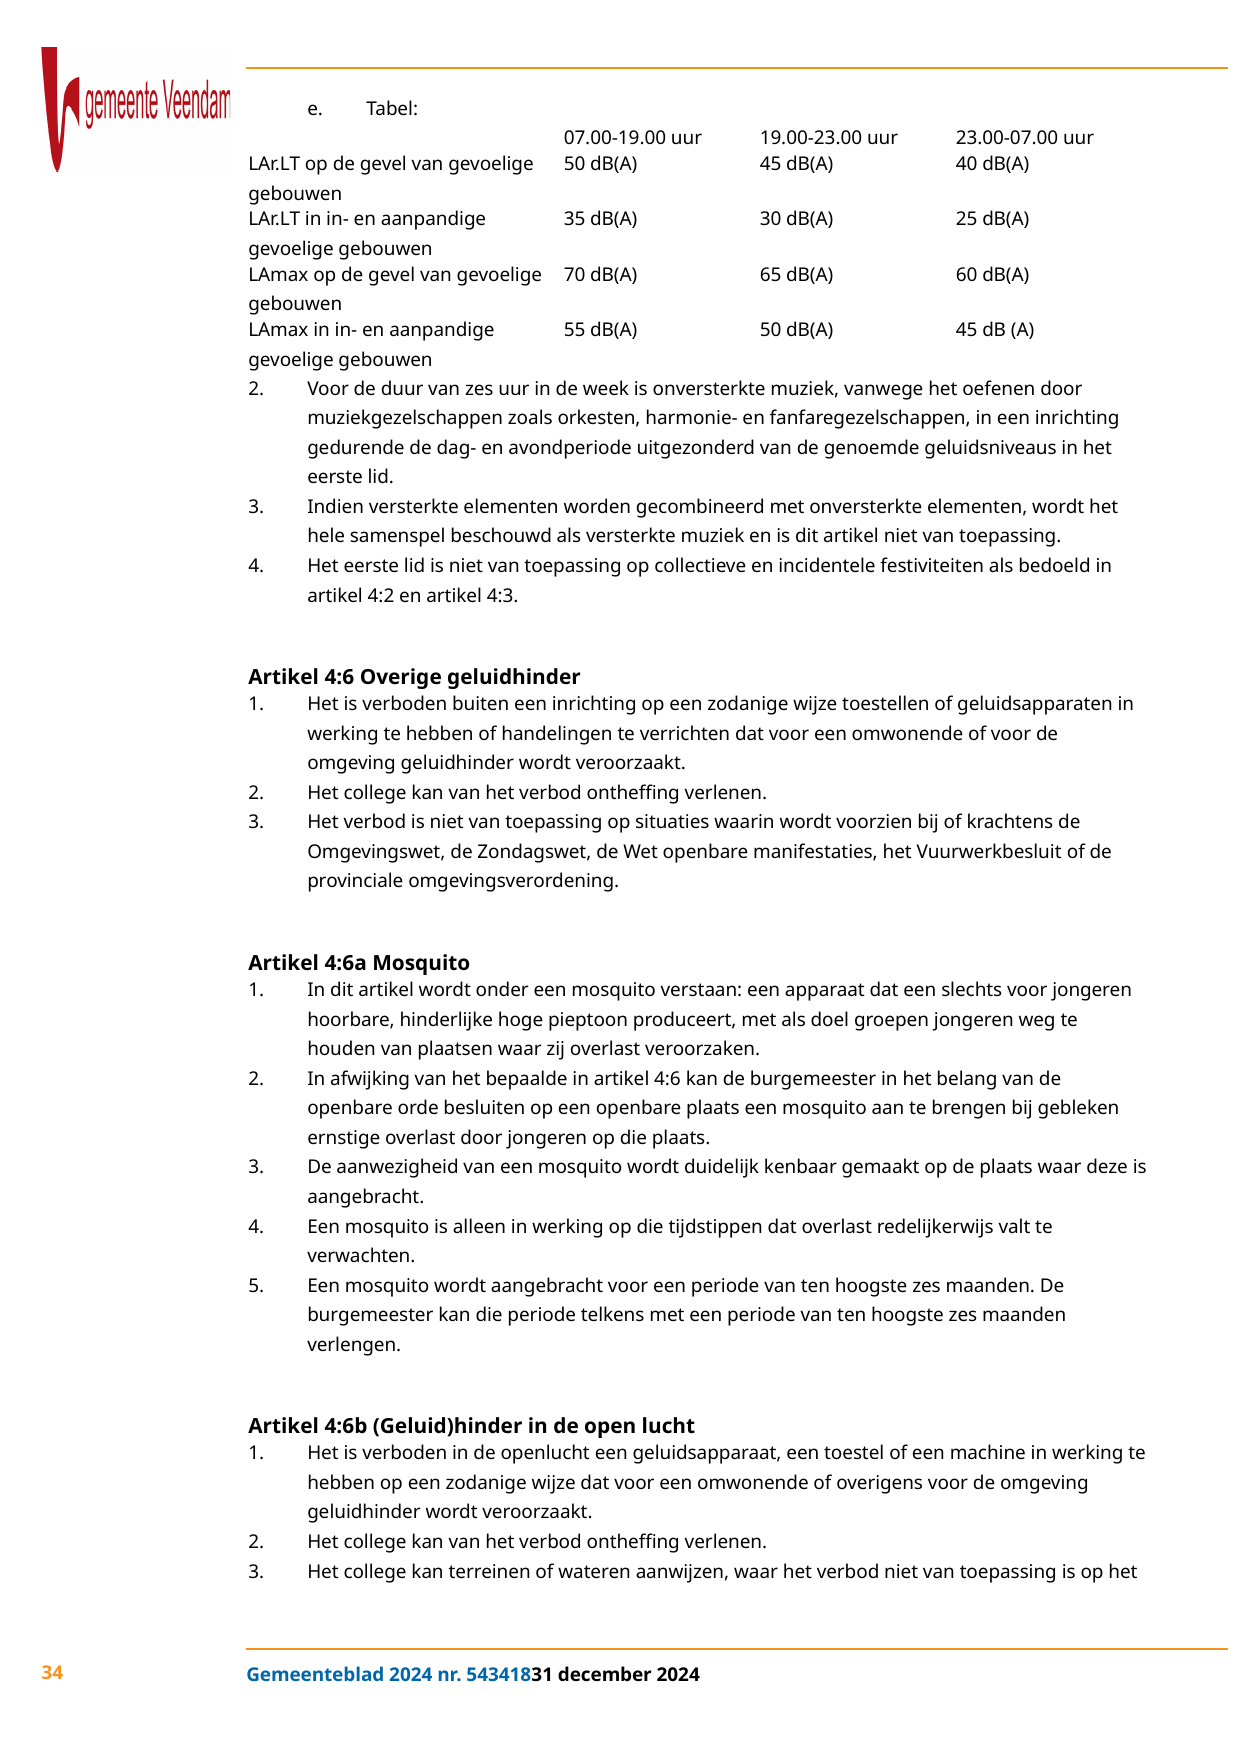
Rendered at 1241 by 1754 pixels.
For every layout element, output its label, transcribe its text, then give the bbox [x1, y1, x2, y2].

list Het eerste lid is niet van toepassing op collectieve en incidentele festiviteiten als bedoeld in artikel 4:2 en artikel 4:3. [248, 552, 1152, 607]
table_cell 30 dB(A) [760, 206, 956, 261]
text Artikel 4:6 Overige geluidhinder [248, 662, 1152, 690]
list Het college kan terreinen of wateren aanwijzen, waar het verbod niet van toepassing is op het [248, 1558, 1152, 1584]
table_cell 25 dB(A) [956, 206, 1152, 261]
table_cell 40 dB(A) [956, 150, 1152, 206]
table_cell 45 dB(A) [760, 150, 956, 206]
list Het college kan van het verbod ontheffing verlenen. [248, 779, 1152, 805]
table_cell 35 dB(A) [564, 206, 759, 261]
picture [41, 47, 231, 172]
list Het college kan van het verbod ontheffing verlenen. [248, 1528, 1152, 1554]
text Artikel 4:6b (Geluid)hinder in de open lucht [248, 1411, 1152, 1439]
table_header 07.00-19.00 uur [564, 125, 759, 150]
table_cell 50 dB(A) [760, 316, 956, 371]
table_header [248, 125, 563, 150]
list Een mosquito wordt aangebracht voor een periode van ten hoogste zes maanden. De burgemeester kan die periode telkens met een periode van ten hoogste zes maanden verlengen. [248, 1272, 1152, 1357]
table_header 23.00-07.00 uur [956, 125, 1152, 150]
table_cell 50 dB(A) [564, 150, 759, 206]
table_cell 45 dB (A) [956, 316, 1152, 371]
list De aanwezigheid van een mosquito wordt duidelijk kenbaar gemaakt op de plaats waar deze is aangebracht. [248, 1154, 1152, 1209]
text Artikel 4:6a Mosquito [248, 948, 1152, 976]
table_header 19.00-23.00 uur [760, 125, 956, 150]
list Indien versterkte elementen worden gecombineerd met onversterkte elementen, wordt het hele samenspel beschouwd als versterkte muziek en is dit artikel niet van toepassing. [248, 493, 1152, 548]
list Een mosquito is alleen in werking op die tijdstippen dat overlast redelijkerwijs valt te verwachten. [248, 1213, 1152, 1268]
list Voor de duur van zes uur in de week is onversterkte muziek, vanwege het oefenen door muziekgezelschappen zoals orkesten, harmonie- en fanfaregezelschappen, in een inrichting gedurende de dag- en avondperiode uitgezonderd van de genoemde geluidsniveaus in het eerste lid. [248, 375, 1152, 489]
list Het is verboden buiten een inrichting op een zodanige wijze toestellen of geluidsapparaten in werking te hebben of handelingen te verrichten dat voor een omwonende of voor de omgeving geluidhinder wordt veroorzaakt. [248, 690, 1152, 775]
list In afwijking van het bepaalde in artikel 4:6 kan de burgemeester in het belang van de openbare orde besluiten op een openbare plaats een mosquito aan te brengen bij gebleken ernstige overlast door jongeren op die plaats. [248, 1065, 1152, 1150]
table_cell LAmax op de gevel van gevoelige gebouwen [248, 261, 563, 316]
table_cell 55 dB(A) [564, 316, 759, 371]
table_cell LAmax in in- en aanpandige gevoelige gebouwen [248, 316, 563, 371]
table_cell 65 dB(A) [760, 261, 956, 316]
table_cell 70 dB(A) [564, 261, 759, 316]
table_cell 60 dB(A) [956, 261, 1152, 316]
list Het is verboden in de openlucht een geluidsapparaat, een toestel of een machine in werking te hebben op een zodanige wijze dat voor een omwonende of overigens voor de omgeving geluidhinder wordt veroorzaakt. [248, 1439, 1152, 1524]
table_cell LAr.LT in in- en aanpandige gevoelige gebouwen [248, 206, 563, 261]
list Het verbod is niet van toepassing op situaties waarin wordt voorzien bij of krachtens de Omgevingswet, de Zondagswet, de Wet openbare manifestaties, het Vuurwerkbesluit of de provinciale omgevingsverordening. [248, 808, 1152, 893]
table_cell LAr.LT op de gevel van gevoelige gebouwen [248, 150, 563, 206]
list In dit artikel wordt onder een mosquito verstaan: een apparaat dat een slechts voor jongeren hoorbare, hinderlijke hoge pieptoon produceert, met als doel groepen jongeren weg te houden van plaatsen waar zij overlast veroorzaken. [248, 976, 1152, 1061]
list Tabel: [307, 95, 1152, 121]
